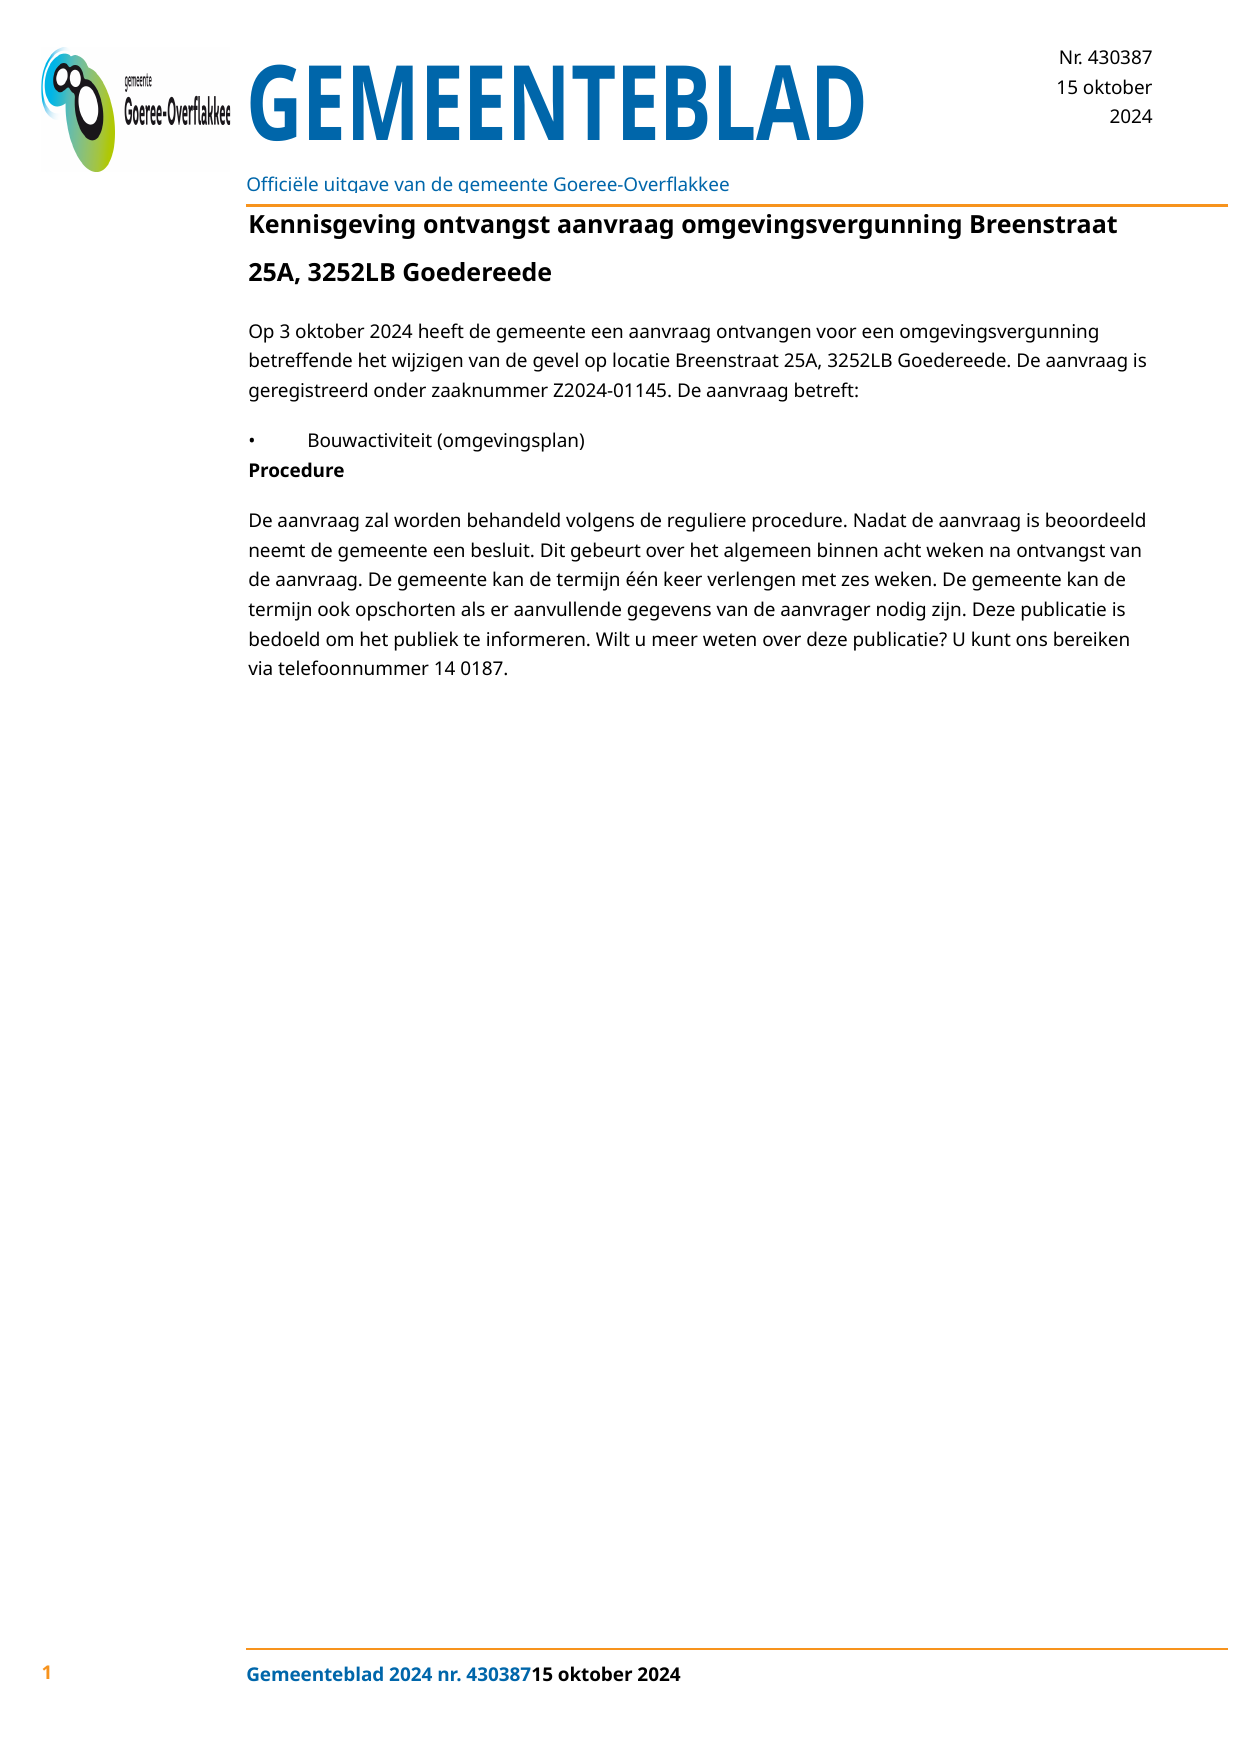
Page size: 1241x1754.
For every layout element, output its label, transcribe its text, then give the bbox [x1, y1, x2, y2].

list Bouwactiviteit (omgevingsplan) [248, 427, 1152, 453]
picture [41, 47, 231, 172]
text Op 3 oktober 2024 heeft de gemeente een aanvraag ontvangen voor een omgevingsvergunning betreffende het wijzigen van de gevel op locatie Breenstraat 25A, 3252LB Goedereede. De aanvraag is geregistreerd onder zaaknummer Z2024-01145. De aanvraag betreft: [248, 318, 1152, 403]
text Procedure [248, 457, 1152, 483]
text De aanvraag zal worden behandeld volgens de reguliere procedure. Nadat de aanvraag is beoordeeld neemt de gemeente een besluit. Dit gebeurt over het algemeen binnen acht weken na ontvangst van de aanvraag. De gemeente kan de termijn één keer verlengen met zes weken. De gemeente kan de termijn ook opschorten als er aanvullende gegevens van de aanvrager nodig zijn. Deze publicatie is bedoeld om het publiek te informeren. Wilt u meer weten over deze publicatie? U kunt ons bereiken via telefoonnummer 14 0187. [248, 507, 1152, 681]
text Kennisgeving ontvangst aanvraag omgevingsvergunning Breenstraat 25A, 3252LB Goedereede [248, 207, 1152, 288]
